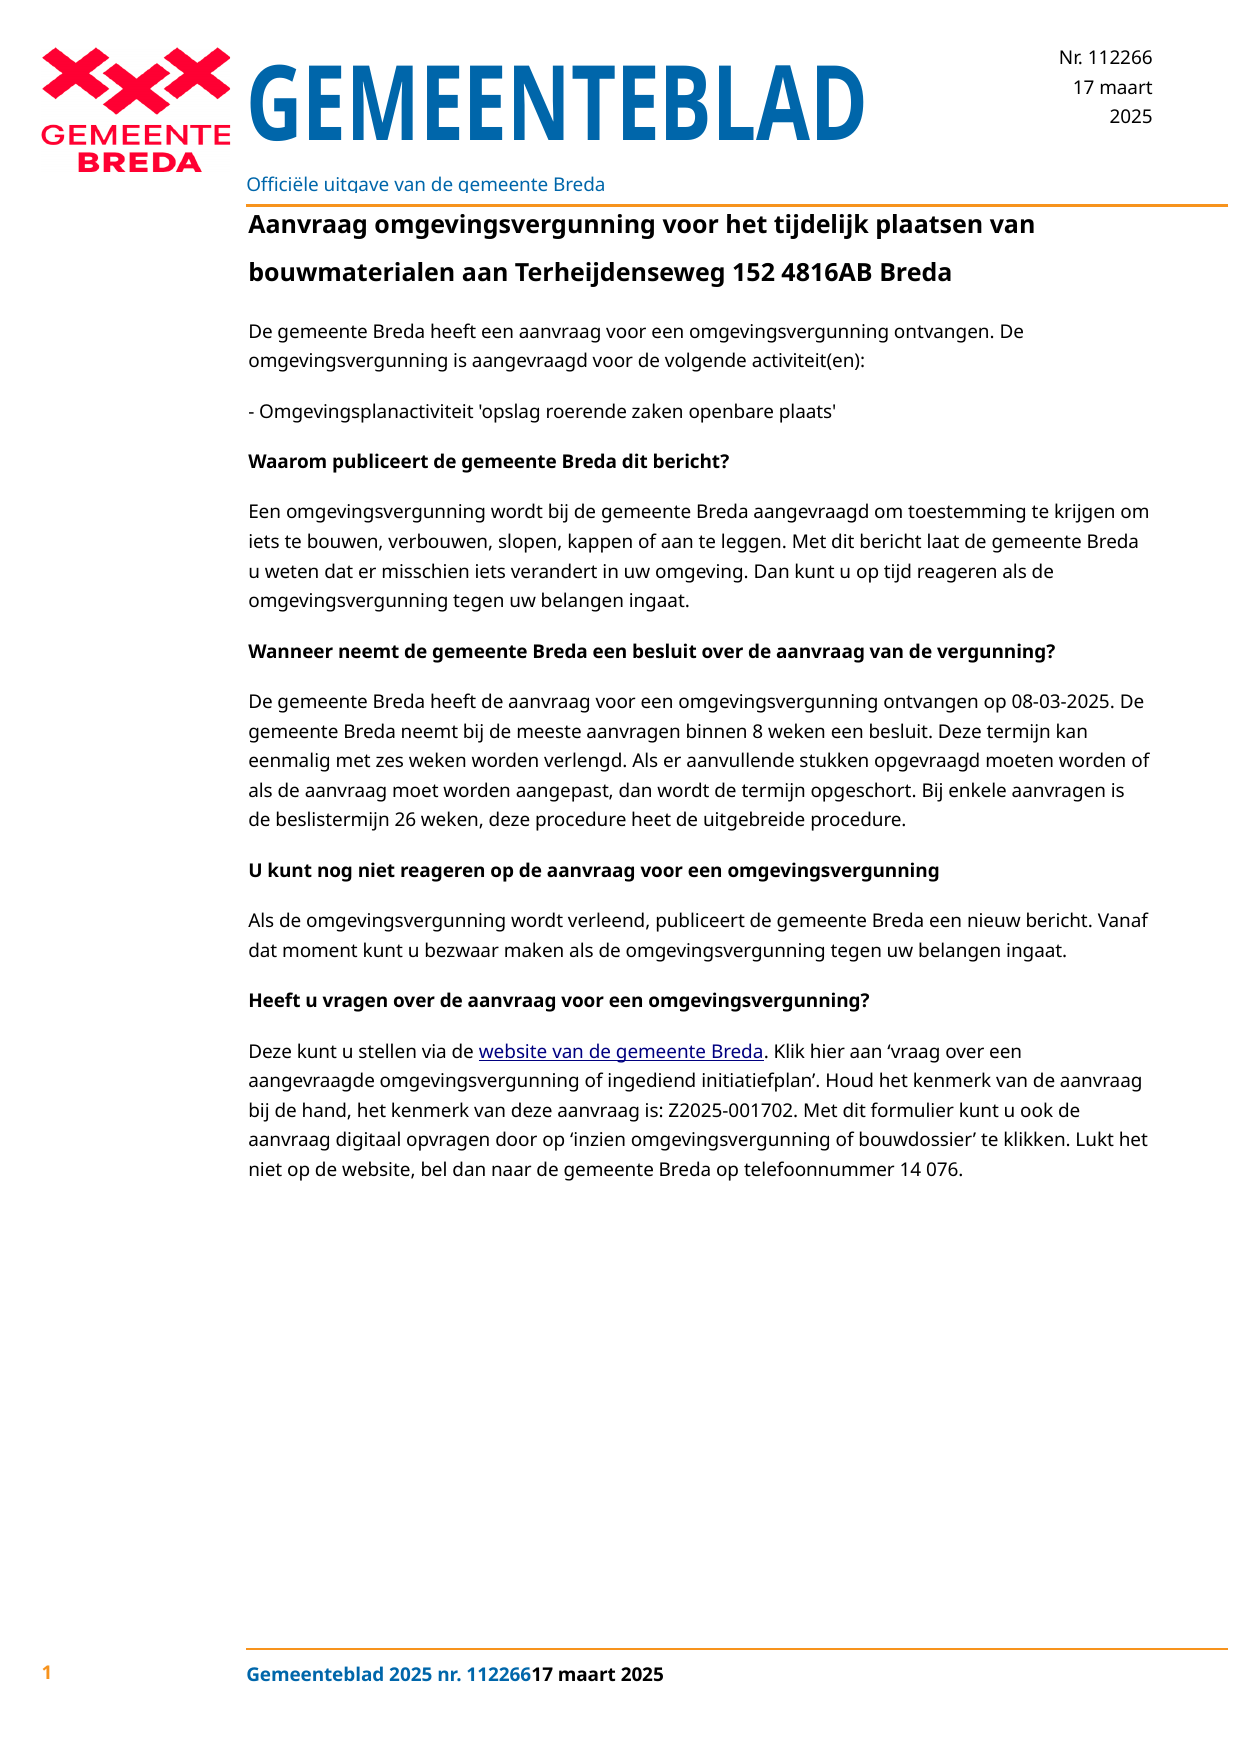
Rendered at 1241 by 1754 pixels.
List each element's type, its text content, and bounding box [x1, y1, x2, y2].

text Aanvraag omgevingsvergunning voor het tijdelijk plaatsen van bouwmaterialen aan Terheijdenseweg 152 4816AB Breda [248, 207, 1152, 288]
text Heeft u vragen over de aanvraag voor een omgevingsvergunning? [248, 987, 1152, 1013]
text - Omgevingsplanactiviteit 'opslag roerende zaken openbare plaats' [248, 398, 1152, 424]
text Een omgevingsvergunning wordt bij de gemeente Breda aangevraagd om toestemming te krijgen om iets te bouwen, verbouwen, slopen, kappen of aan te leggen. Met dit bericht laat de gemeente Breda u weten dat er misschien iets verandert in uw omgeving. Dan kunt u op tijd reageren als de omgevingsvergunning tegen uw belangen ingaat. [248, 499, 1152, 613]
text De gemeente Breda heeft een aanvraag voor een omgevingsvergunning ontvangen. De omgevingsvergunning is aangevraagd voor de volgende activiteit(en): [248, 318, 1152, 373]
picture [41, 47, 231, 172]
text De gemeente Breda heeft de aanvraag voor een omgevingsvergunning ontvangen op 08-03-2025. De gemeente Breda neemt bij de meeste aanvragen binnen 8 weken een besluit. Deze termijn kan eenmalig met zes weken worden verlengd. Als er aanvullende stukken opgevraagd moeten worden of als de aanvraag moet worden aangepast, dan wordt de termijn opgeschort. Bij enkele aanvragen is de beslistermijn 26 weken, deze procedure heet de uitgebreide procedure. [248, 688, 1152, 832]
text Wanneer neemt de gemeente Breda een besluit over de aanvraag van de vergunning? [248, 638, 1152, 664]
text Waarom publiceert de gemeente Breda dit bericht? [248, 448, 1152, 474]
text Deze kunt u stellen via de website van de gemeente Breda. Klik hier aan ‘vraag over een aangevraagde omgevingsvergunning of ingediend initiatiefplan’. Houd het kenmerk van de aanvraag bij de hand, het kenmerk van deze aanvraag is: Z2025-001702. Met dit formulier kunt u ook de aanvraag digitaal opvragen door op ‘inzien omgevingsvergunning of bouwdossier’ te klikken. Lukt het niet op de website, bel dan naar de gemeente Breda op telefoonnummer 14 076. [248, 1038, 1152, 1182]
text U kunt nog niet reageren op de aanvraag voor een omgevingsvergunning [248, 857, 1152, 883]
text Als de omgevingsvergunning wordt verleend, publiceert de gemeente Breda een nieuw bericht. Vanaf dat moment kunt u bezwaar maken als de omgevingsvergunning tegen uw belangen ingaat. [248, 907, 1152, 963]
